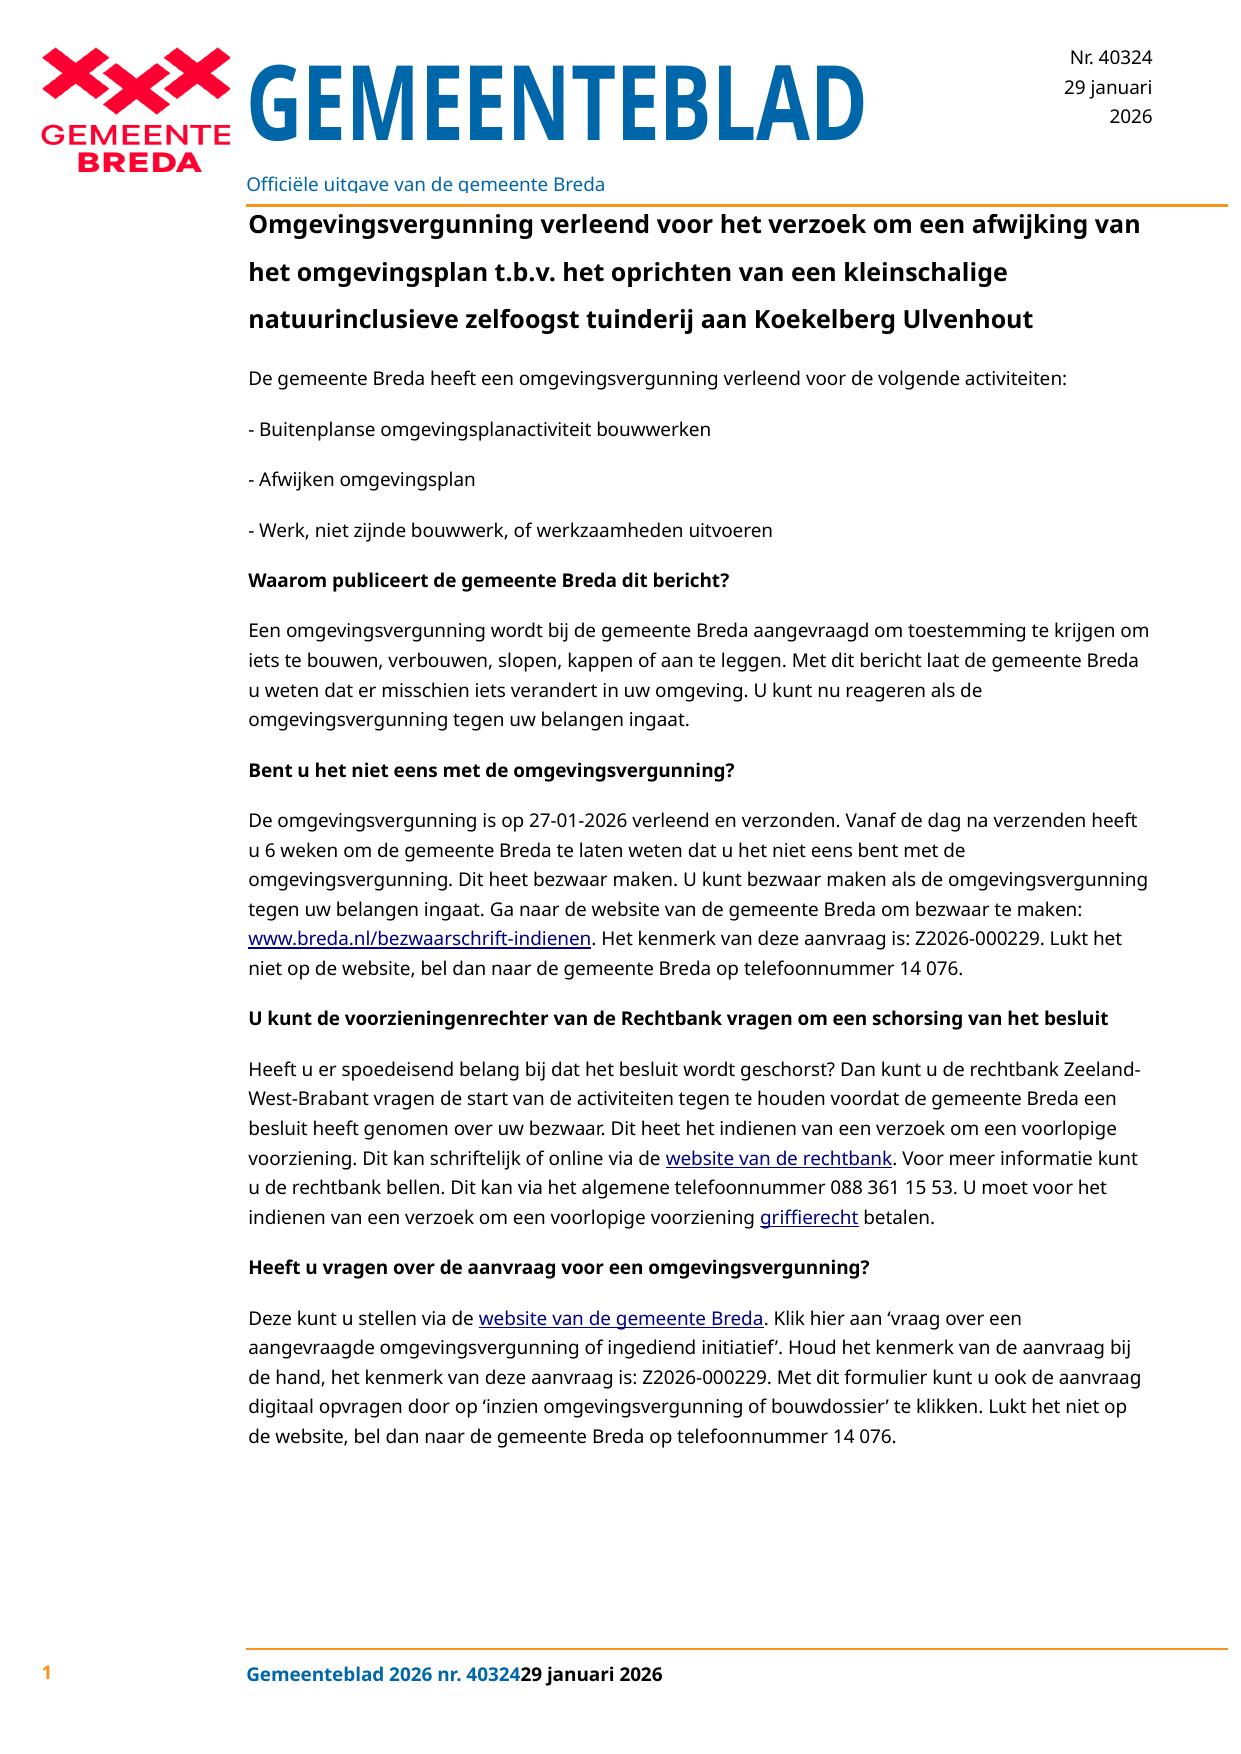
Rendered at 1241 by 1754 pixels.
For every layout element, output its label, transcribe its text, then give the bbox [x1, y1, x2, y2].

text Heeft u er spoedeisend belang bij dat het besluit wordt geschorst? Dan kunt u de rechtbank Zeeland-West-Brabant vragen de start van de activiteiten tegen te houden voordat de gemeente Breda een besluit heeft genomen over uw bezwaar. Dit heet het indienen van een verzoek om een voorlopige voorziening. Dit kan schriftelijk of online via de website van de rechtbank. Voor meer informatie kunt u de rechtbank bellen. Dit kan via het algemene telefoonnummer 088 361 15 53. U moet voor het indienen van een verzoek om een voorlopige voorziening griffierecht betalen. [248, 1056, 1152, 1229]
picture [41, 47, 231, 172]
text De gemeente Breda heeft een omgevingsvergunning verleend voor de volgende activiteiten: [248, 366, 1152, 391]
text Deze kunt u stellen via de website van de gemeente Breda. Klik hier aan ‘vraag over een aangevraagde omgevingsvergunning of ingediend initiatief’. Houd het kenmerk van de aanvraag bij de hand, het kenmerk van deze aanvraag is: Z2026-000229. Met dit formulier kunt u ook de aanvraag digitaal opvragen door op ‘inzien omgevingsvergunning of bouwdossier’ te klikken. Lukt het niet op de website, bel dan naar de gemeente Breda op telefoonnummer 14 076. [248, 1305, 1152, 1449]
text U kunt de voorzieningenrechter van de Rechtbank vragen om een schorsing van het besluit [248, 1006, 1152, 1031]
text Bent u het niet eens met de omgevingsvergunning? [248, 757, 1152, 782]
text De omgevingsvergunning is op 27-01-2026 verleend en verzonden. Vanaf de dag na verzenden heeft u 6 weken om de gemeente Breda te laten weten dat u het niet eens bent met de omgevingsvergunning. Dit heet bezwaar maken. U kunt bezwaar maken als de omgevingsvergunning tegen uw belangen ingaat. Ga naar de website van de gemeente Breda om bezwaar te maken: www.breda.nl/bezwaarschrift-indienen. Het kenmerk van deze aanvraag is: Z2026-000229. Lukt het niet op de website, bel dan naar de gemeente Breda op telefoonnummer 14 076. [248, 807, 1152, 981]
text Een omgevingsvergunning wordt bij de gemeente Breda aangevraagd om toestemming te krijgen om iets te bouwen, verbouwen, slopen, kappen of aan te leggen. Met dit bericht laat de gemeente Breda u weten dat er misschien iets verandert in uw omgeving. U kunt nu reageren als de omgevingsvergunning tegen uw belangen ingaat. [248, 618, 1152, 732]
text - Werk, niet zijnde bouwwerk, of werkzaamheden uitvoeren [248, 517, 1152, 542]
text Heeft u vragen over de aanvraag voor een omgevingsvergunning? [248, 1254, 1152, 1280]
text - Afwijken omgevingsplan [248, 466, 1152, 492]
text Waarom publiceert de gemeente Breda dit bericht? [248, 567, 1152, 593]
text Omgevingsvergunning verleend voor het verzoek om een afwijking van het omgevingsplan t.b.v. het oprichten van een kleinschalige natuurinclusieve zelfoogst tuinderij aan Koekelberg Ulvenhout [248, 207, 1152, 336]
text - Buitenplanse omgevingsplanactiviteit bouwwerken [248, 416, 1152, 442]
